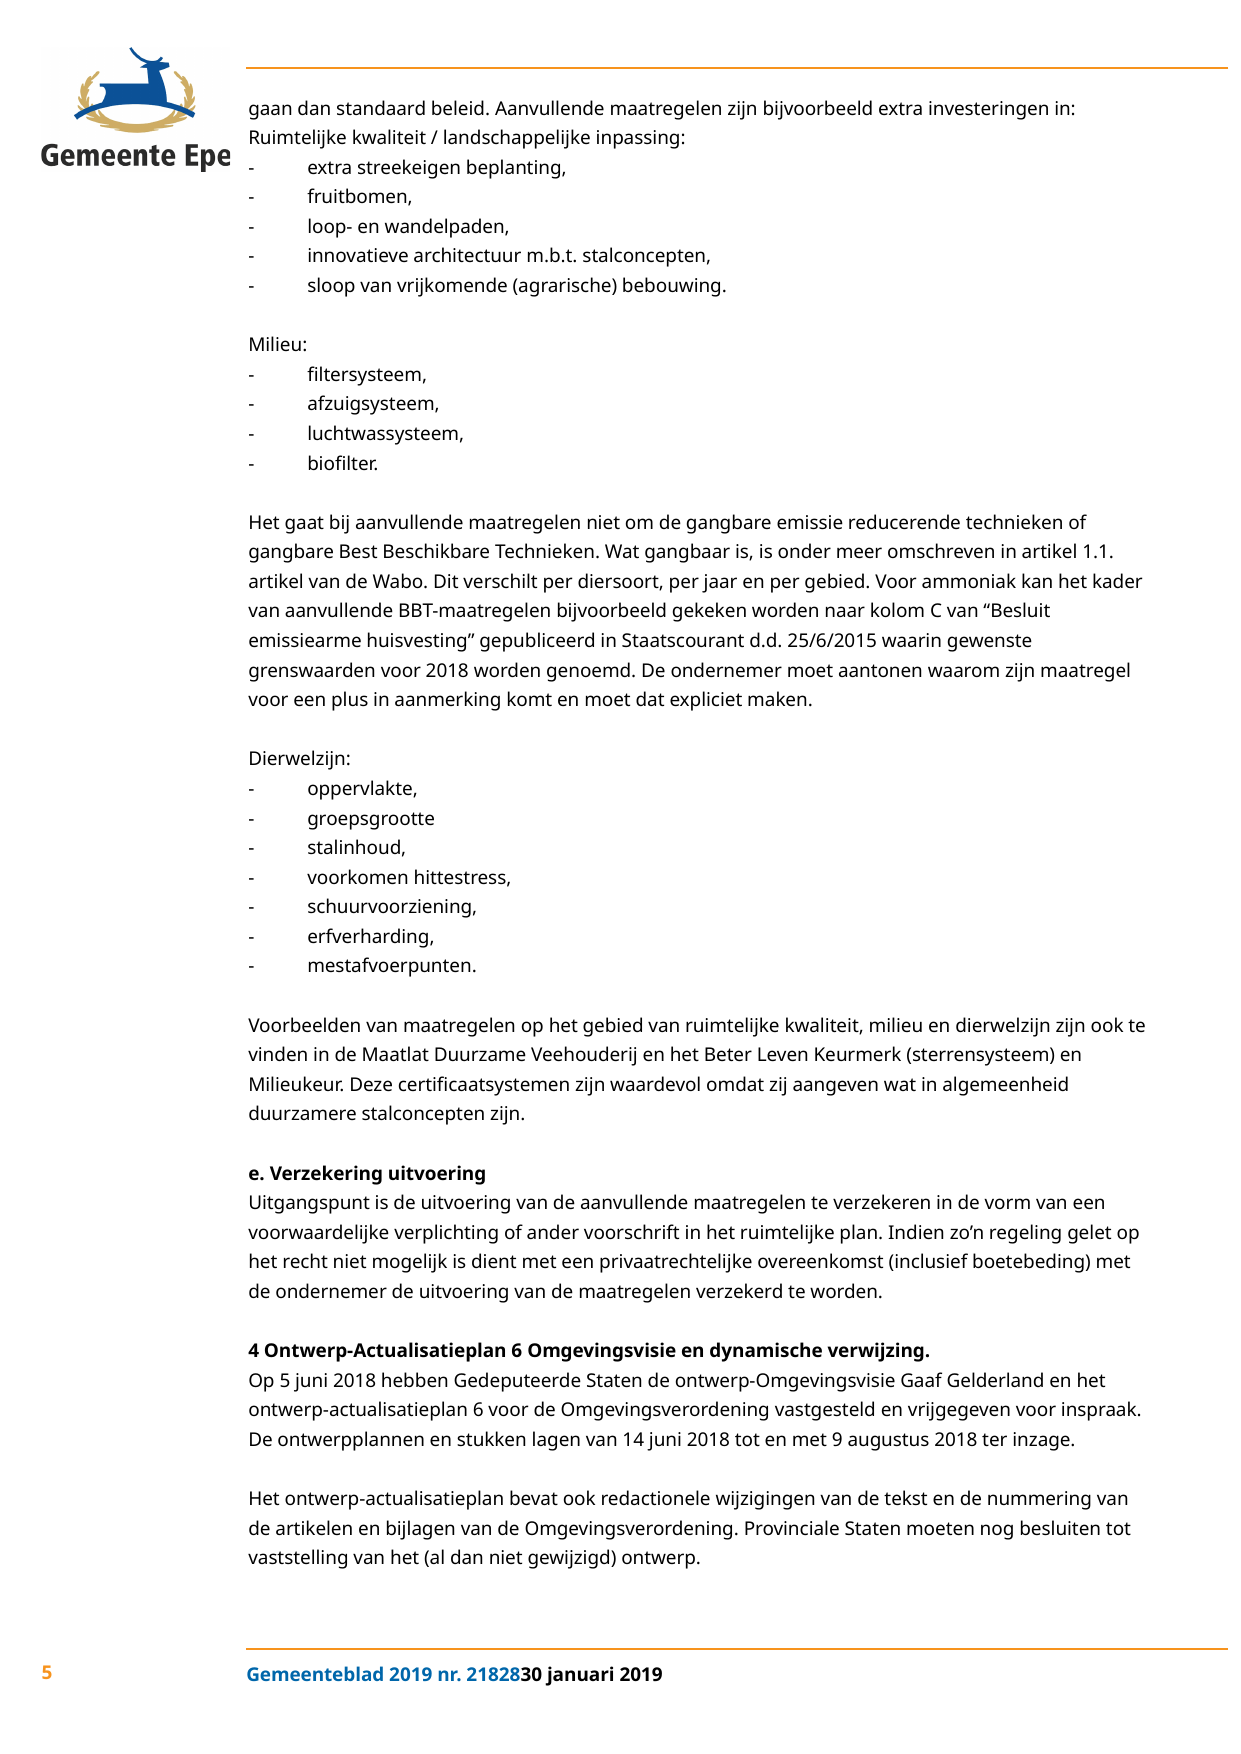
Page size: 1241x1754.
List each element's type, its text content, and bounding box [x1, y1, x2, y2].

list afzuigsysteem, [248, 391, 1152, 416]
list erfverharding, [248, 923, 1152, 949]
list innovatieve architectuur m.b.t. stalconcepten, [248, 243, 1152, 268]
list filtersysteem, [248, 361, 1152, 387]
text Het ontwerp-actualisatieplan bevat ook redactionele wijzigingen van de tekst en de nummering van de artikelen en bijlagen van de Omgevingsverordening. Provinciale Staten moeten nog besluiten tot vaststelling van het (al dan niet gewijzigd) ontwerp. [248, 1485, 1152, 1570]
list stalinhoud, [248, 834, 1152, 860]
list extra streekeigen beplanting, [248, 154, 1152, 180]
text gaan dan standaard beleid. Aanvullende maatregelen zijn bijvoorbeeld extra investeringen in: [248, 95, 1152, 121]
list voorkomen hittestress, [248, 864, 1152, 890]
picture [41, 47, 231, 172]
list loop- en wandelpaden, [248, 213, 1152, 239]
text Het gaat bij aanvullende maatregelen niet om de gangbare emissie reducerende technieken of gangbare Best Beschikbare Technieken. Wat gangbaar is, is onder meer omschreven in artikel 1.1. artikel van de Wabo. Dit verschilt per diersoort, per jaar en per gebied. Voor ammoniak kan het kader van aanvullende BBT-maatregelen bijvoorbeeld gekeken worden naar kolom C van “Besluit emissiearme huisvesting” gepubliceerd in Staatscourant d.d. 25/6/2015 waarin gewenste grenswaarden voor 2018 worden genoemd. De ondernemer moet aantonen waarom zijn maatregel voor een plus in aanmerking komt en moet dat expliciet maken. [248, 509, 1152, 712]
list oppervlakte, [248, 775, 1152, 801]
text Dierwelzijn: [248, 746, 1152, 771]
text Op 5 juni 2018 hebben Gedeputeerde Staten de ontwerp-Omgevingsvisie Gaaf Gelderland en het ontwerp-actualisatieplan 6 voor de Omgevingsverordening vastgesteld en vrijgegeven voor inspraak. De ontwerpplannen en stukken lagen van 14 juni 2018 tot en met 9 augustus 2018 ter inzage. [248, 1367, 1152, 1452]
text Voorbeelden van maatregelen op het gebied van ruimtelijke kwaliteit, milieu en dierwelzijn zijn ook te vinden in de Maatlat Duurzame Veehouderij en het Beter Leven Keurmerk (sterrensysteem) en Milieukeur. Deze certificaatsystemen zijn waardevol omdat zij aangeven wat in algemeenheid duurzamere stalconcepten zijn. [248, 1012, 1152, 1126]
list groepsgrootte [248, 805, 1152, 831]
list biofilter. [248, 450, 1152, 476]
text 4 Ontwerp-Actualisatieplan 6 Omgevingsvisie en dynamische verwijzing. [248, 1337, 1152, 1363]
text Uitgangspunt is de uitvoering van de aanvullende maatregelen te verzekeren in de vorm van een voorwaardelijke verplichting of ander voorschrift in het ruimtelijke plan. Indien zo’n regeling gelet op het recht niet mogelijk is dient met een privaatrechtelijke overeenkomst (inclusief boetebeding) met de ondernemer de uitvoering van de maatregelen verzekerd te worden. [248, 1189, 1152, 1304]
text e. Verzekering uitvoering [248, 1160, 1152, 1186]
list mestafvoerpunten. [248, 953, 1152, 978]
text Ruimtelijke kwaliteit / landschappelijke inpassing: [248, 124, 1152, 150]
list fruitbomen, [248, 183, 1152, 209]
list schuurvoorziening, [248, 893, 1152, 919]
list sloop van vrijkomende (agrarische) bebouwing. [248, 272, 1152, 298]
list luchtwassysteem, [248, 420, 1152, 446]
text Milieu: [248, 331, 1152, 357]
